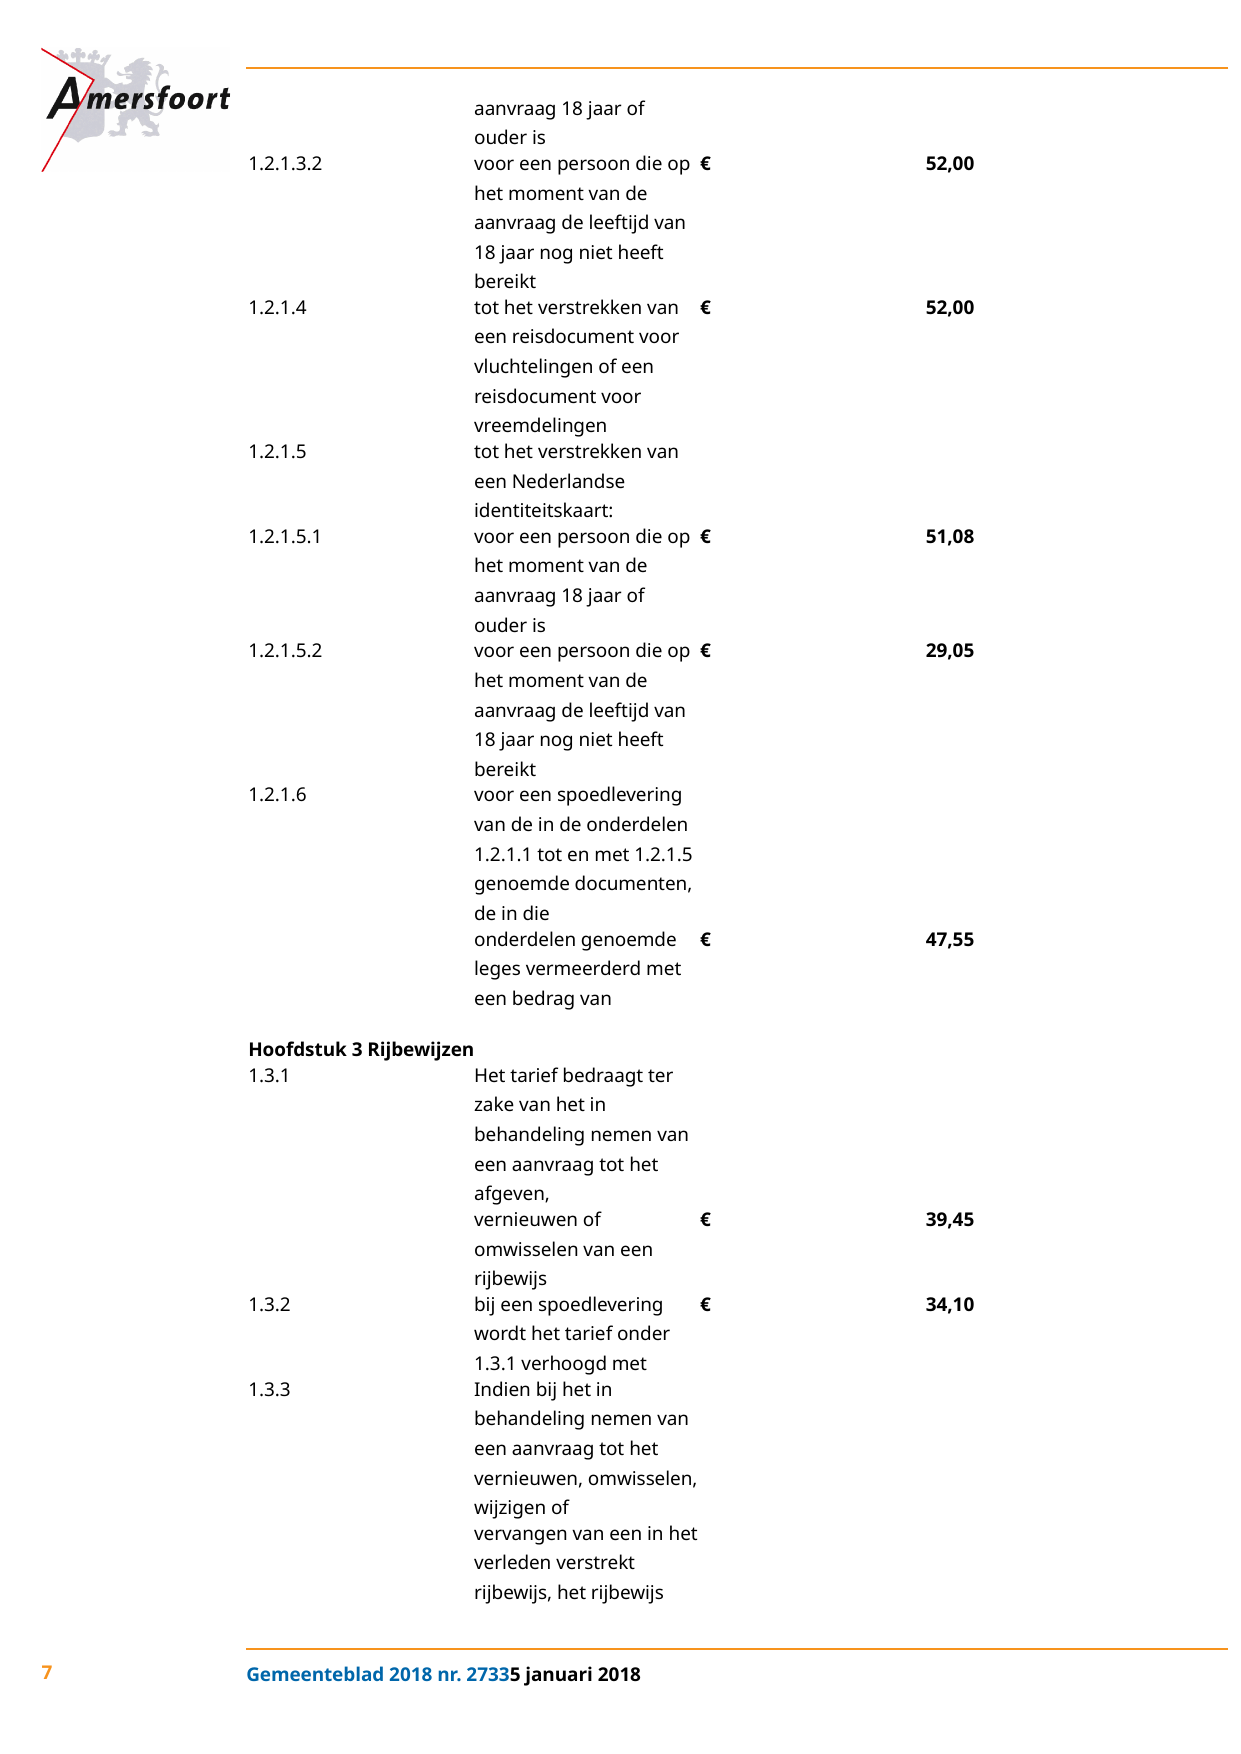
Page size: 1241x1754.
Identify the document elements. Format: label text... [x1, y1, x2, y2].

table_cell [926, 1376, 1152, 1520]
table_cell Hoofdstuk 3 Rijbewijzen [248, 1036, 700, 1062]
table_cell 1.3.2 [248, 1291, 474, 1376]
table_cell [700, 782, 926, 926]
table_cell Indien bij het in behandeling nemen van een aanvraag tot het vernieuwen, omwisselen, wijzigen of [474, 1376, 700, 1520]
table_cell [700, 1036, 926, 1062]
table_cell [248, 1206, 474, 1291]
table_cell [248, 95, 474, 150]
table_cell [700, 1062, 926, 1206]
table_cell € [700, 1206, 926, 1291]
table_cell [700, 95, 926, 150]
table_cell [700, 1011, 926, 1036]
table_cell voor een persoon die op het moment van de aanvraag de leeftijd van 18 jaar nog niet heeft bereikt [474, 638, 700, 782]
table_cell 1.2.1.5.2 [248, 638, 474, 782]
table_cell 1.2.1.4 [248, 294, 474, 438]
table_cell € [700, 1291, 926, 1376]
table_cell € [700, 150, 926, 294]
table_cell [926, 95, 1152, 150]
table_cell 1.2.1.5 [248, 438, 474, 523]
table_cell tot het verstrekken van een Nederlandse identiteitskaart: [474, 438, 700, 523]
table_cell € [700, 523, 926, 638]
table_cell tot het verstrekken van een reisdocument voor vluchtelingen of een reisdocument voor vreemdelingen [474, 294, 700, 438]
table_cell 1.3.1 [248, 1062, 474, 1206]
table_cell voor een spoedlevering van de in de onderdelen 1.2.1.1 tot en met 1.2.1.5 genoemde documenten, de in die [474, 782, 700, 926]
table_cell 52,00 [926, 294, 1152, 438]
table_cell [248, 1011, 474, 1036]
table_cell [248, 926, 474, 1011]
table_cell € [700, 638, 926, 782]
table_cell vervangen van een in het verleden verstrekt rijbewijs, het rijbewijs [474, 1520, 700, 1605]
table_cell 1.2.1.6 [248, 782, 474, 926]
table_cell 34,10 [926, 1291, 1152, 1376]
table_cell € [700, 926, 926, 1011]
table_cell vernieuwen of omwisselen van een rijbewijs [474, 1206, 700, 1291]
table_cell 1.2.1.3.2 [248, 150, 474, 294]
table_cell voor een persoon die op het moment van de aanvraag de leeftijd van 18 jaar nog niet heeft bereikt [474, 150, 700, 294]
table_cell 39,45 [926, 1206, 1152, 1291]
table_cell 1.2.1.5.1 [248, 523, 474, 638]
table_cell [700, 1376, 926, 1520]
table_cell € [700, 294, 926, 438]
table_cell [926, 1036, 1152, 1062]
table_cell [700, 438, 926, 523]
picture [41, 47, 231, 172]
table_cell voor een persoon die op het moment van de aanvraag 18 jaar of ouder is [474, 523, 700, 638]
table_cell 52,00 [926, 150, 1152, 294]
table_cell [926, 1011, 1152, 1036]
table_cell bij een spoedlevering wordt het tarief onder 1.3.1 verhoogd met [474, 1291, 700, 1376]
table_cell [474, 1011, 700, 1036]
table_cell onderdelen genoemde leges vermeerderd met een bedrag van [474, 926, 700, 1011]
table_cell 47,55 [926, 926, 1152, 1011]
table_cell Het tarief bedraagt ter zake van het in behandeling nemen van een aanvraag tot het afgeven, [474, 1062, 700, 1206]
table_cell [700, 1520, 926, 1605]
table_cell [926, 438, 1152, 523]
table_cell [926, 1520, 1152, 1605]
table_cell 29,05 [926, 638, 1152, 782]
table_cell aanvraag 18 jaar of ouder is [474, 95, 700, 150]
table_cell [926, 782, 1152, 926]
table_cell [248, 1520, 474, 1605]
table_cell 51,08 [926, 523, 1152, 638]
table_cell [926, 1062, 1152, 1206]
table_cell 1.3.3 [248, 1376, 474, 1520]
